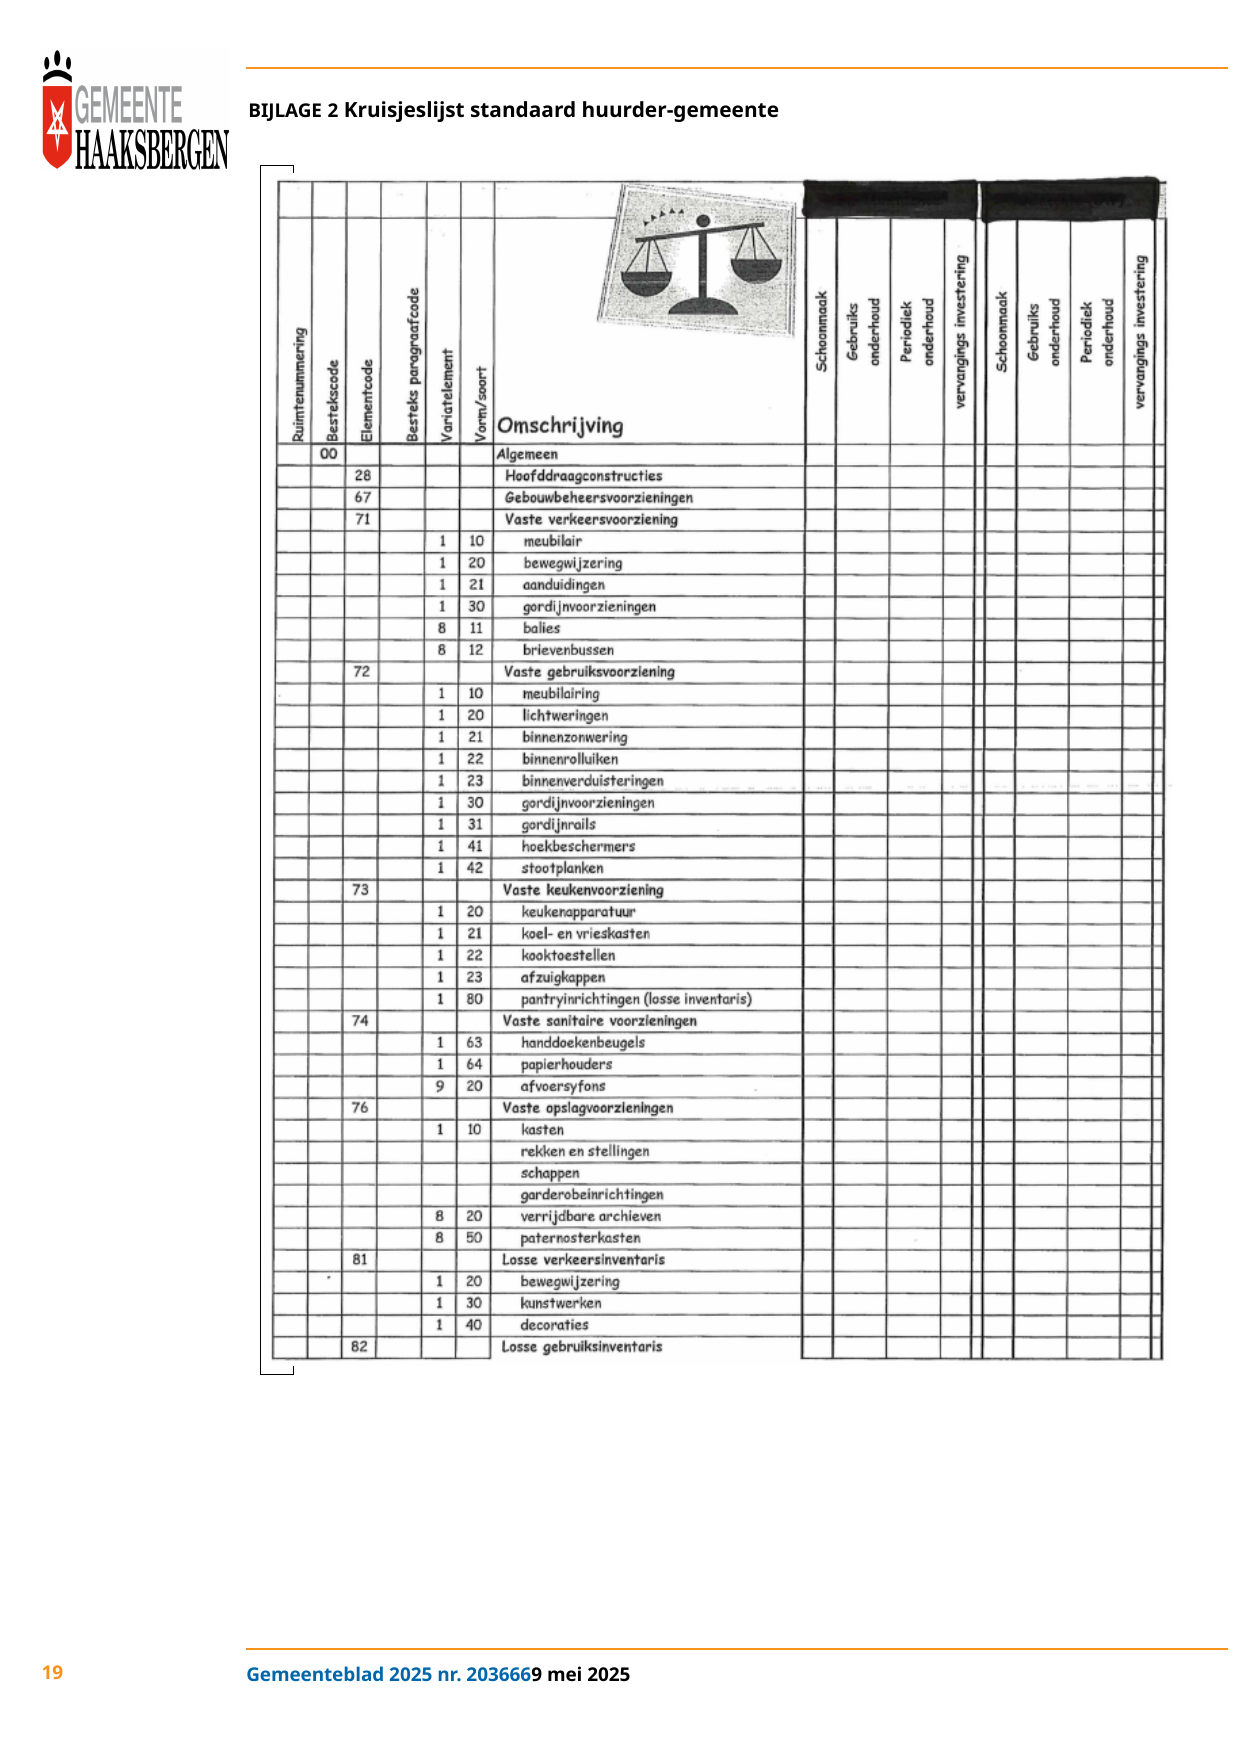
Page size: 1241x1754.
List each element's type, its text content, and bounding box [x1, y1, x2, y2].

picture [268, 173, 1173, 1366]
picture [41, 47, 231, 172]
text BIJLAGE 2 Kruisjeslijst standaard huurder-gemeente [248, 95, 1152, 123]
